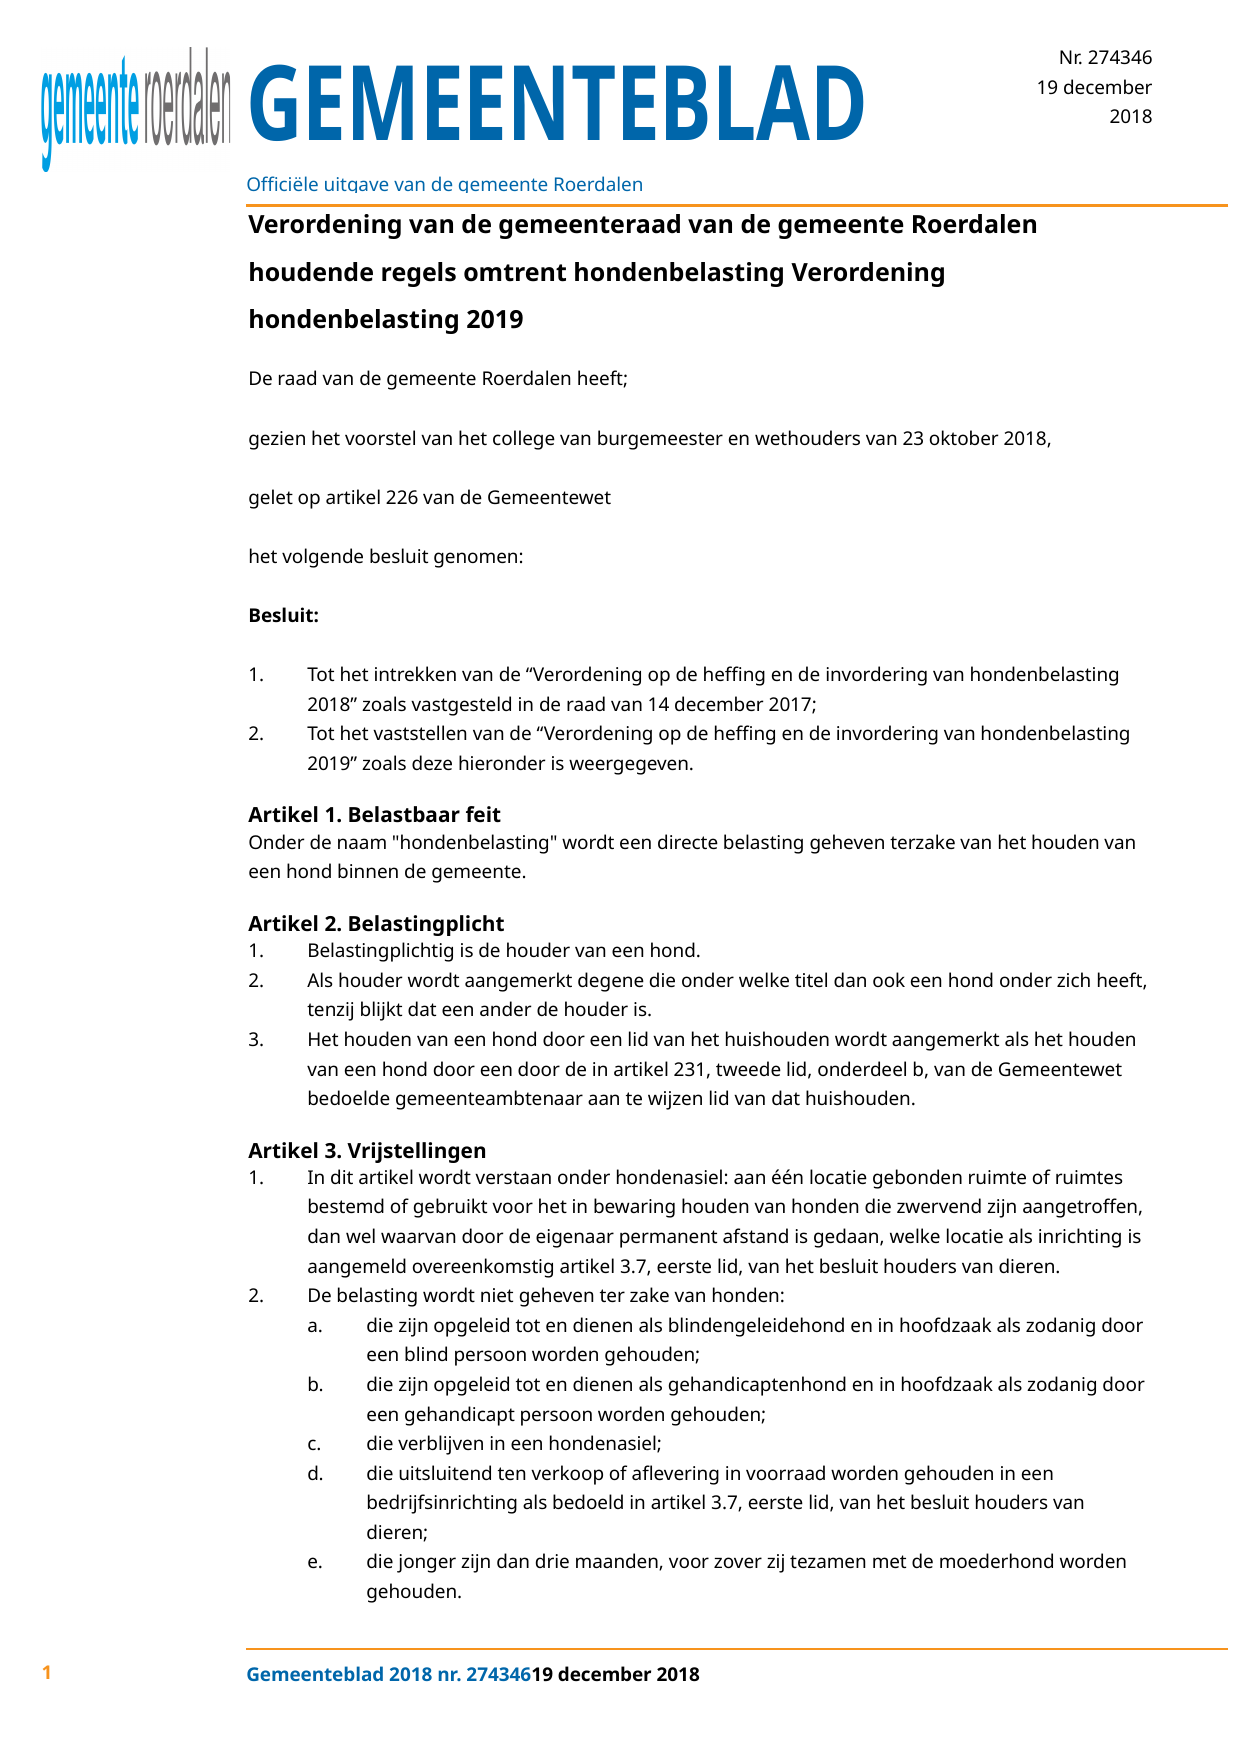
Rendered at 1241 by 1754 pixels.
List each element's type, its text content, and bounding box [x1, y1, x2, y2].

text Artikel 3. Vrijstellingen [248, 1136, 1152, 1164]
list die uitsluitend ten verkoop of aflevering in voorraad worden gehouden in een bedrijfsinrichting als bedoeld in artikel 3.7, eerste lid, van het besluit houders van dieren; [307, 1460, 1152, 1545]
list Als houder wordt aangemerkt degene die onder welke titel dan ook een hond onder zich heeft, tenzij blijkt dat een ander de houder is. [248, 967, 1152, 1022]
text Verordening van de gemeenteraad van de gemeente Roerdalen houdende regels omtrent hondenbelasting Verordening hondenbelasting 2019 [248, 207, 1152, 336]
text Artikel 2. Belastingplicht [248, 909, 1152, 937]
list Het houden van een hond door een lid van het huishouden wordt aangemerkt als het houden van een hond door een door de in artikel 231, tweede lid, onderdeel b, van de Gemeentewet bedoelde gemeenteambtenaar aan te wijzen lid van dat huishouden. [248, 1026, 1152, 1111]
list Tot het intrekken van de “Verordening op de heffing en de invordering van hondenbelasting 2018” zoals vastgesteld in de raad van 14 december 2017; [248, 661, 1152, 717]
list die jonger zijn dan drie maanden, voor zover zij tezamen met de moederhond worden gehouden. [307, 1549, 1152, 1604]
text gelet op artikel 226 van de Gemeentewet [248, 484, 1152, 509]
text De raad van de gemeente Roerdalen heeft; [248, 366, 1152, 391]
list Belastingplichtig is de houder van een hond. [248, 937, 1152, 963]
text Onder de naam "hondenbelasting" wordt een directe belasting geheven terzake van het houden van een hond binnen de gemeente. [248, 829, 1152, 884]
list die zijn opgeleid tot en dienen als blindengeleidehond en in hoofdzaak als zodanig door een blind persoon worden gehouden; [307, 1312, 1152, 1367]
text Besluit: [248, 602, 1152, 628]
text het volgende besluit genomen: [248, 543, 1152, 569]
list die zijn opgeleid tot en dienen als gehandicaptenhond en in hoofdzaak als zodanig door een gehandicapt persoon worden gehouden; [307, 1371, 1152, 1427]
picture [41, 134, 48, 172]
list De belasting wordt niet geheven ter zake van honden: [248, 1282, 1152, 1308]
list In dit artikel wordt verstaan onder hondenasiel: aan één locatie gebonden ruimte of ruimtes bestemd of gebruikt voor het in bewaring houden van honden die zwervend zijn aangetroffen, dan wel waarvan door de eigenaar permanent afstand is gedaan, welke locatie als inrichting is aangemeld overeenkomstig artikel 3.7, eerste lid, van het besluit houders van dieren. [248, 1164, 1152, 1279]
text gezien het voorstel van het college van burgemeester en wethouders van 23 oktober 2018, [248, 425, 1152, 450]
list Tot het vaststellen van de “Verordening op de heffing en de invordering van hondenbelasting 2019” zoals deze hieronder is weergegeven. [248, 721, 1152, 776]
text Artikel 1. Belastbaar feit [248, 801, 1152, 829]
list die verblijven in een hondenasiel; [307, 1430, 1152, 1456]
picture [41, 47, 231, 172]
